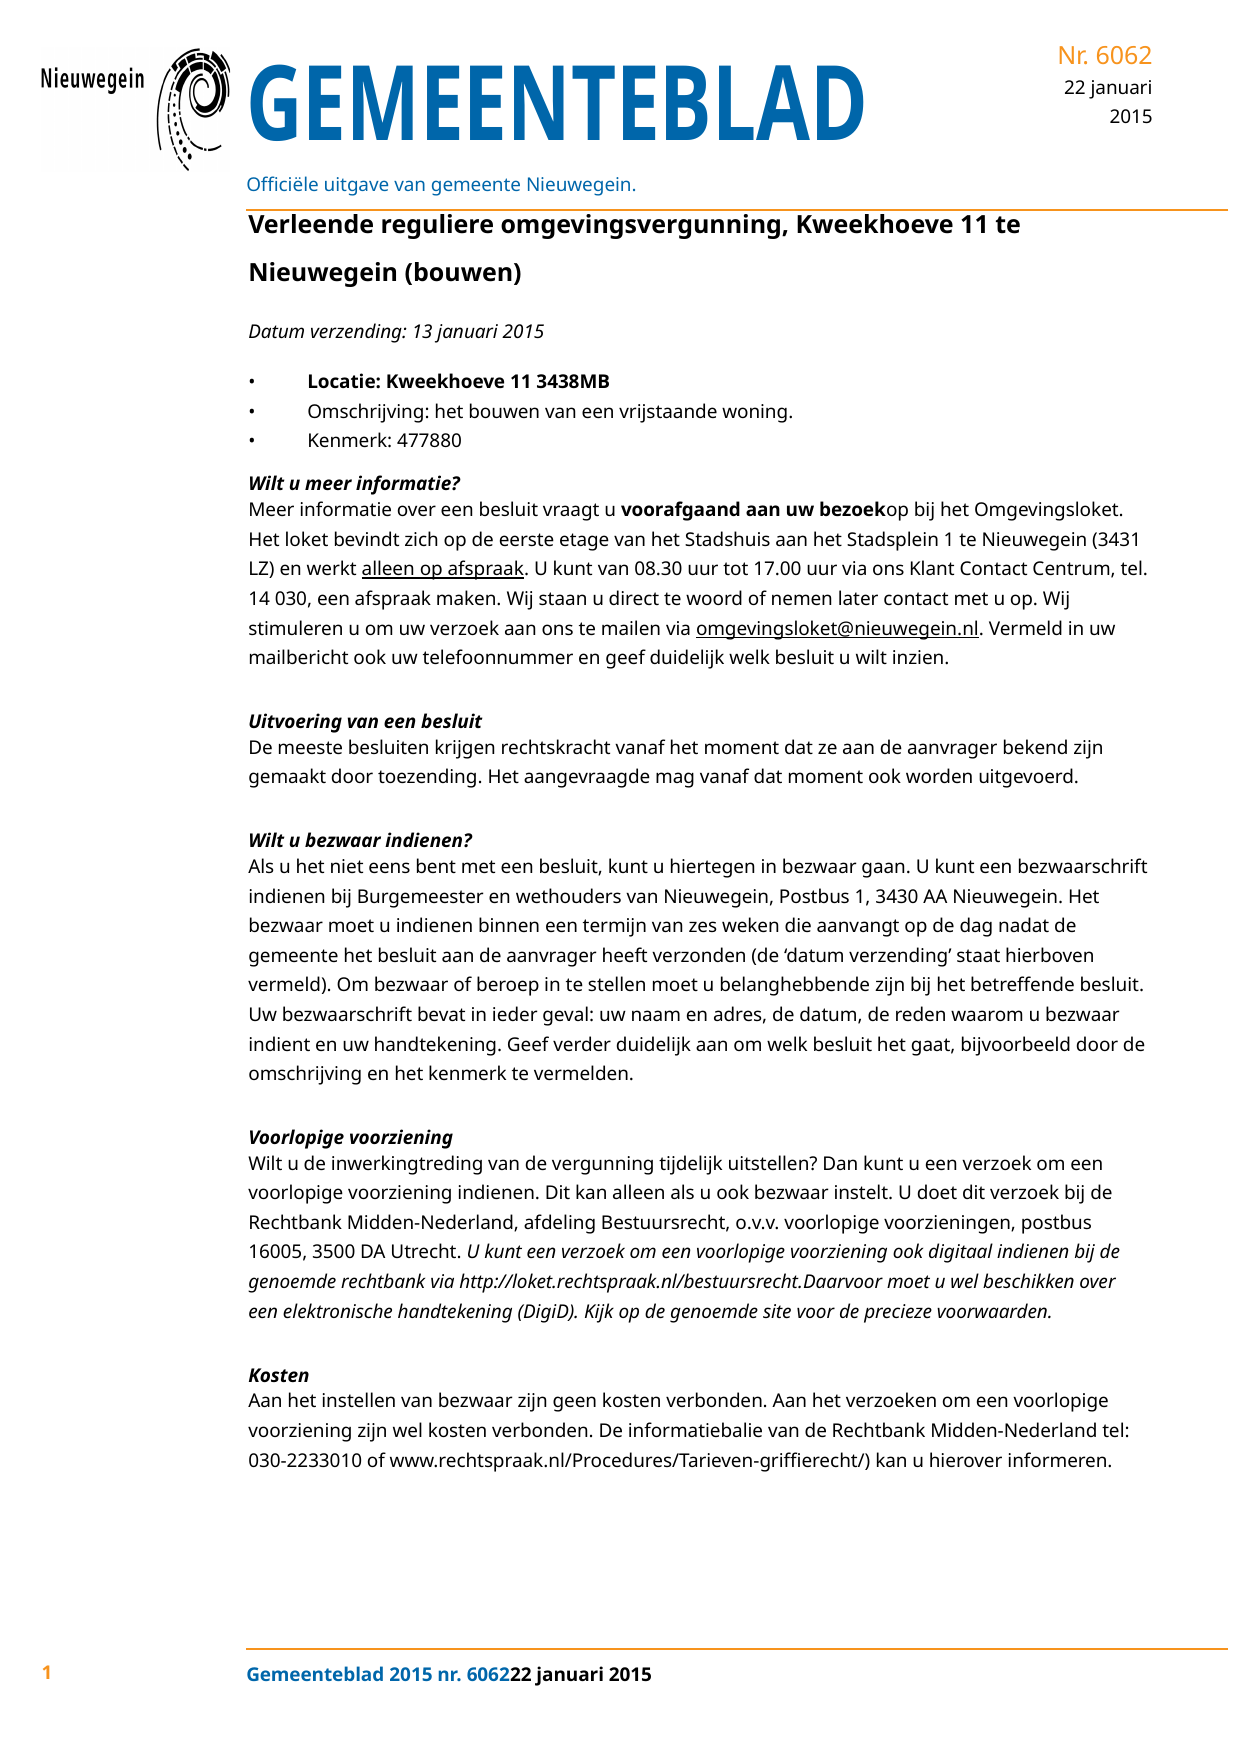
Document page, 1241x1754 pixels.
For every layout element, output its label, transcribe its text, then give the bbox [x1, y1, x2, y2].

text Meer informatie over een besluit vraagt u voorafgaand aan uw bezoekop bij het Omgevingsloket. Het loket bevindt zich op de eerste etage van het Stadshuis aan het Stadsplein 1 te Nieuwegein (3431 LZ) en werkt alleen op afspraak. U kunt van 08.30 uur tot 17.00 uur via ons Klant Contact Centrum, tel. 14 030, een afspraak maken. Wij staan u direct te woord of nemen later contact met u op. Wij stimuleren u om uw verzoek aan ons te mailen via omgevingsloket@nieuwegein.nl. Vermeld in uw mailbericht ook uw telefoonnummer en geef duidelijk welk besluit u wilt inzien. [248, 496, 1152, 670]
text Datum verzending: 13 januari 2015 [248, 318, 1152, 344]
text Voorlopige voorziening [248, 1124, 1152, 1150]
text Wilt u de inwerkingtreding van de vergunning tijdelijk uitstellen? Dan kunt u een verzoek om een voorlopige voorziening indienen. Dit kan alleen als u ook bezwaar instelt. U doet dit verzoek bij de Rechtbank Midden-Nederland, afdeling Bestuursrecht, o.v.v. voorlopige voorzieningen, postbus 16005, 3500 DA Utrecht. U kunt een verzoek om een voorlopige voorziening ook digitaal indienen bij de genoemde rechtbank via http://loket.rechtspraak.nl/bestuursrecht.Daarvoor moet u wel beschikken over een elektronische handtekening (DigiD). Kijk op de genoemde site voor de precieze voorwaarden. [248, 1150, 1152, 1324]
picture [41, 47, 231, 172]
text De meeste besluiten krijgen rechtskracht vanaf het moment dat ze aan de aanvrager bekend zijn gemaakt door toezending. Het aangevraagde mag vanaf dat moment ook worden uitgevoerd. [248, 734, 1152, 789]
text Verleende reguliere omgevingsvergunning, Kweekhoeve 11 te Nieuwegein (bouwen) [248, 211, 1152, 288]
text Wilt u meer informatie? [248, 471, 1152, 496]
list Kenmerk: 477880 [248, 427, 1152, 453]
text Kosten [248, 1362, 1152, 1388]
list Omschrijving: het bouwen van een vrijstaande woning. [248, 398, 1152, 424]
list Locatie: Kweekhoeve 11 3438MB [248, 368, 1152, 394]
text Uitvoering van een besluit [248, 708, 1152, 734]
text Als u het niet eens bent met een besluit, kunt u hiertegen in bezwaar gaan. U kunt een bezwaarschrift indienen bij Burgemeester en wethouders van Nieuwegein, Postbus 1, 3430 AA Nieuwegein. Het bezwaar moet u indienen binnen een termijn van zes weken die aanvangt op de dag nadat de gemeente het besluit aan de aanvrager heeft verzonden (de ‘datum verzending’ staat hierboven vermeld). Om bezwaar of beroep in te stellen moet u belanghebbende zijn bij het betreffende besluit. Uw bezwaarschrift bevat in ieder geval: uw naam en adres, de datum, de reden waarom u bezwaar indient en uw handtekening. Geef verder duidelijk aan om welk besluit het gaat, bijvoorbeeld door de omschrijving en het kenmerk te vermelden. [248, 853, 1152, 1086]
text Aan het instellen van bezwaar zijn geen kosten verbonden. Aan het verzoeken om een voorlopige voorziening zijn wel kosten verbonden. De informatiebalie van de Rechtbank Midden-Nederland tel: 030-2233010 of www.rechtspraak.nl/Procedures/Tarieven-griffierecht/) kan u hierover informeren. [248, 1388, 1152, 1472]
text Wilt u bezwaar indienen? [248, 827, 1152, 853]
